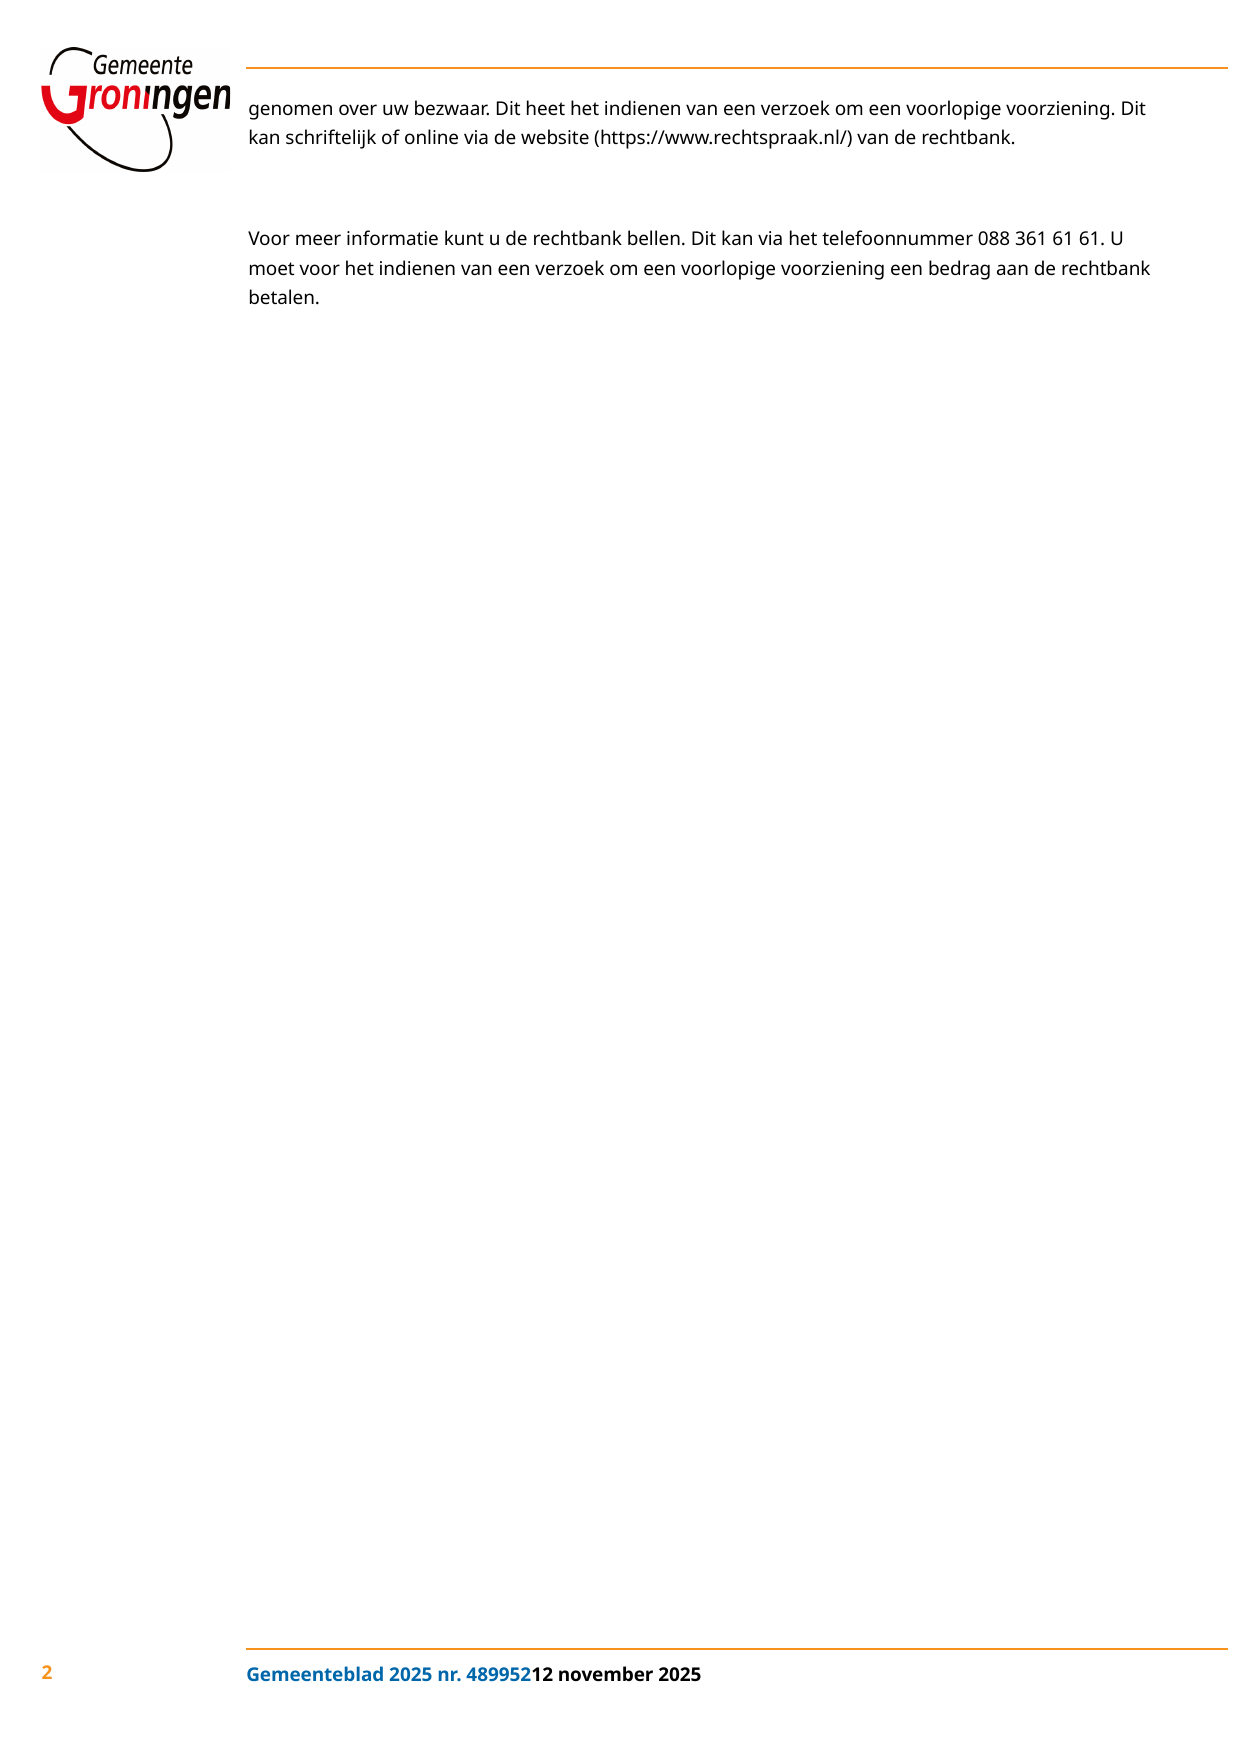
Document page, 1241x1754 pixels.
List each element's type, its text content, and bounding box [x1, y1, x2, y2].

picture [41, 47, 231, 172]
text Voor meer informatie kunt u de rechtbank bellen. Dit kan via het telefoonnummer 088 361 61 61. U moet voor het indienen van een verzoek om een voorlopige voorziening een bedrag aan de rechtbank betalen. [248, 225, 1152, 310]
text genomen over uw bezwaar. Dit heet het indienen van een verzoek om een voorlopige voorziening. Dit kan schriftelijk of online via de website (https://www.rechtspraak.nl/) van de rechtbank. [248, 95, 1152, 150]
